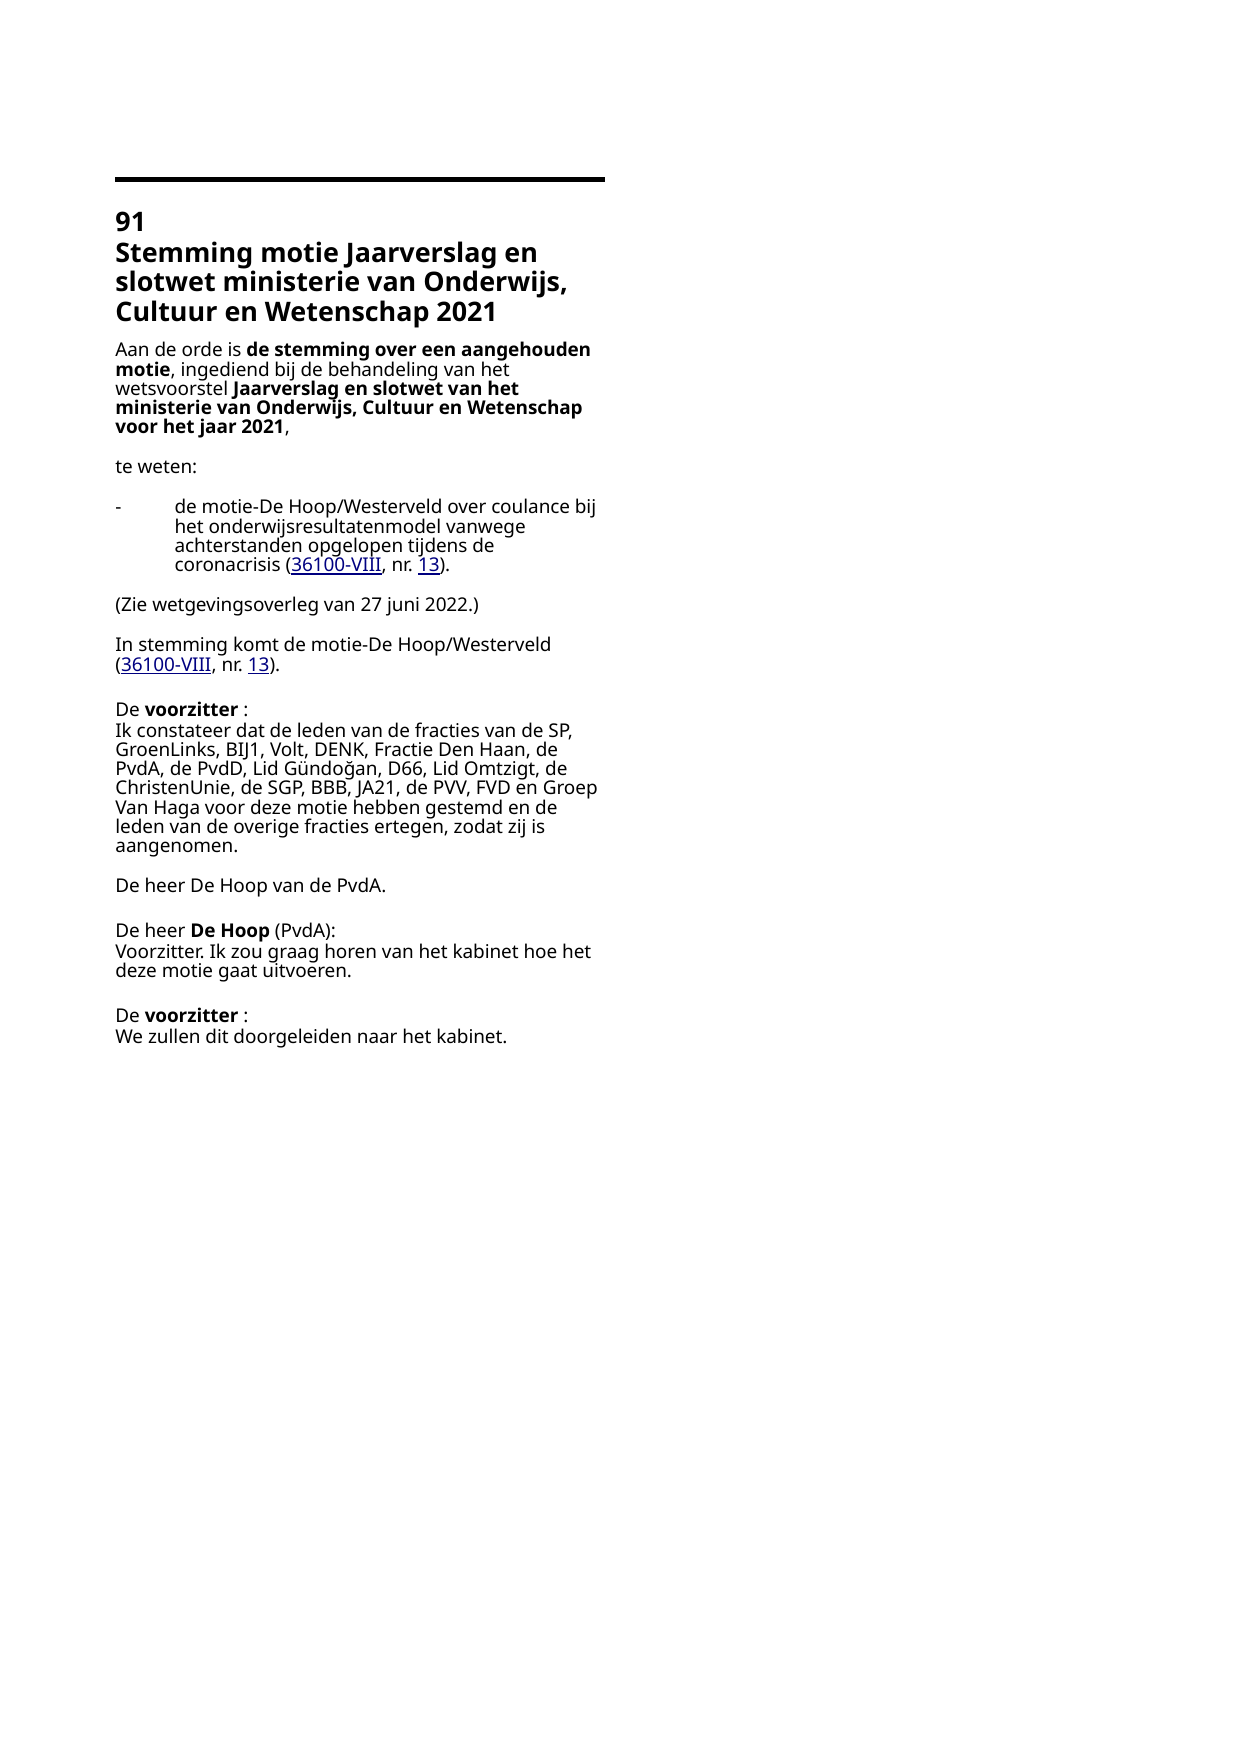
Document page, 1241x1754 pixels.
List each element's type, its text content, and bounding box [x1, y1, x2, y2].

text Ik constateer dat de leden van de fracties van de SP, GroenLinks, BIJ1, Volt, DENK, Fractie Den Haan, de PvdA, de PvdD, Lid Gündoğan, D66, Lid Omtzigt, de ChristenUnie, de SGP, BBB, JA21, de PVV, FVD en Groep Van Haga voor deze motie hebben gestemd en de leden van de overige fracties ertegen, zodat zij is aangenomen. [115, 722, 605, 856]
text te weten: [115, 458, 605, 478]
text In stemming komt de motie-De Hoop/Westerveld (36100-VIII, nr. 13). [115, 636, 605, 675]
text De voorzitter : [115, 1002, 605, 1028]
text De heer De Hoop (PvdA): [115, 917, 605, 943]
text We zullen dit doorgeleiden naar het kabinet. [115, 1028, 605, 1047]
list de motie-De Hoop/Westerveld over coulance bij het onderwijsresultatenmodel vanwege achterstanden opgelopen tijdens de coronacrisis (36100-VIII, nr. 13). [115, 498, 605, 576]
text De voorzitter : [115, 696, 605, 722]
text De heer De Hoop van de PvdA. [115, 877, 605, 897]
text Voorzitter. Ik zou graag horen van het kabinet hoe het deze motie gaat uitvoeren. [115, 943, 605, 982]
text 91 [115, 203, 605, 239]
text Aan de orde is de stemming over een aangehouden motie, ingediend bij de behandeling van het wetsvoorstel Jaarverslag en slotwet van het ministerie van Onderwijs, Cultuur en Wetenschap voor het jaar 2021, [115, 341, 605, 438]
text Stemming motie Jaarverslag en slotwet ministerie van Onderwijs, Cultuur en Wetenschap 2021 [115, 239, 605, 341]
text (Zie wetgevingsoverleg van 27 juni 2022.) [115, 596, 605, 616]
